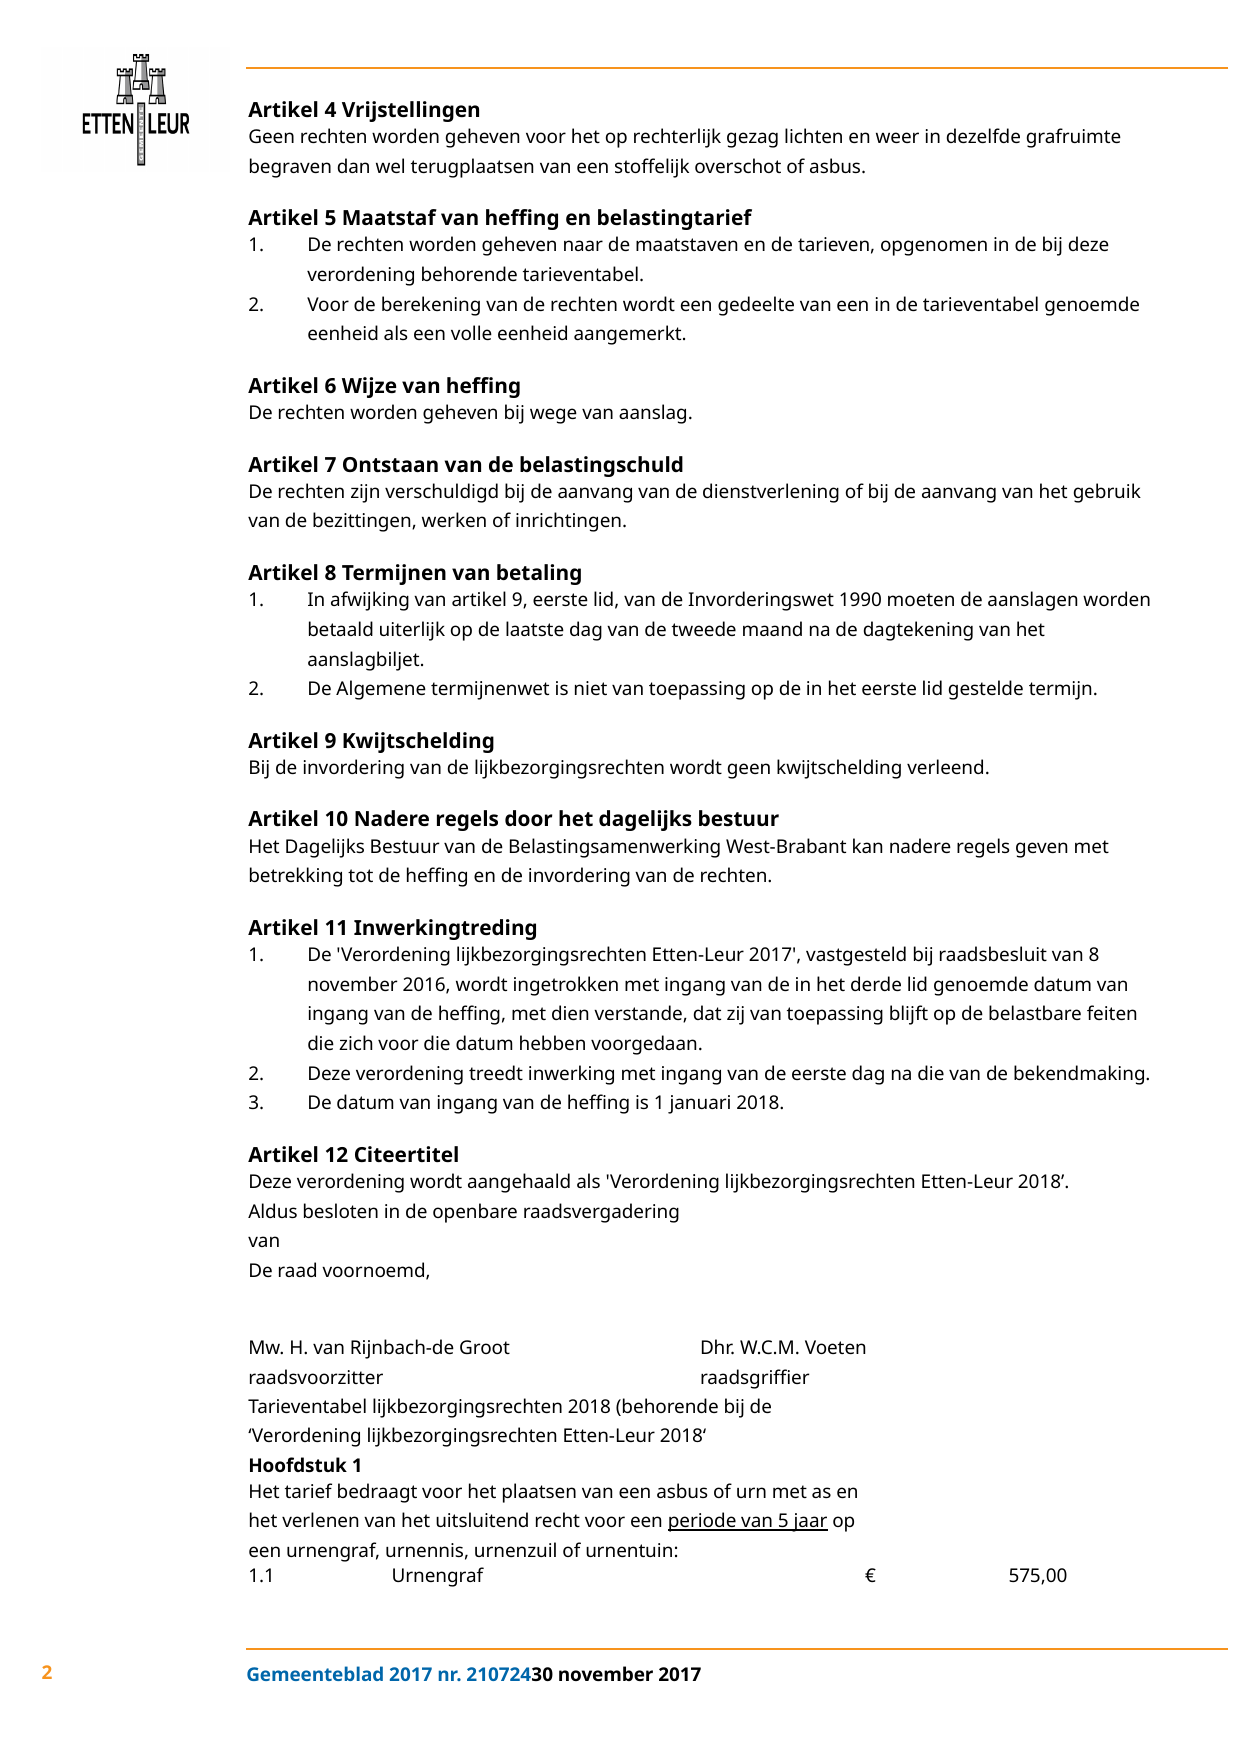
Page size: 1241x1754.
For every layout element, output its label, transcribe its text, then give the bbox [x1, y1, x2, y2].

text Aldus besloten in de openbare raadsvergadering [248, 1198, 1152, 1223]
text Het Dagelijks Bestuur van de Belastingsamenwerking West-Brabant kan nadere regels geven met betrekking tot de heffing en de invordering van de rechten. [248, 833, 1152, 888]
table_cell 575,00 [1008, 1563, 1152, 1588]
table_cell Mw. H. van Rijnbach-de Groot raadsvoorzitter [248, 1334, 700, 1389]
text ‘Verordening lijkbezorgingsrechten Etten-Leur 2018‘ [248, 1422, 1152, 1448]
list Deze verordening treedt inwerking met ingang van de eerste dag na die van de bekendmaking. [248, 1060, 1152, 1086]
table_cell Het tarief bedraagt voor het plaatsen van een asbus of urn met as en het verlenen van het uitsluitend recht voor een periode van 5 jaar op een urnengraf, urnennis, urnenzuil of urnentuin: [248, 1478, 865, 1563]
list De rechten worden geheven naar de maatstaven en de tarieven, opgenomen in de bij deze verordening behorende tarieventabel. [248, 232, 1152, 287]
text Artikel 9 Kwijtschelding [248, 726, 1152, 754]
text Artikel 11 Inwerkingtreding [248, 913, 1152, 941]
table_cell € [865, 1563, 1008, 1588]
text Artikel 12 Citeertitel [248, 1140, 1152, 1168]
table_cell [865, 1478, 1008, 1563]
text Artikel 7 Ontstaan van de belastingschuld [248, 450, 1152, 478]
table_cell Dhr. W.C.M. Voeten raadsgriffier [700, 1334, 1152, 1389]
table_cell [1008, 1478, 1152, 1563]
picture [41, 47, 231, 172]
text Artikel 5 Maatstaf van heffing en belastingtarief [248, 203, 1152, 232]
text Artikel 10 Nadere regels door het dagelijks bestuur [248, 804, 1152, 833]
table_header Hoofdstuk 1 [248, 1452, 865, 1478]
table_header [865, 1452, 1008, 1478]
text Deze verordening wordt aangehaald als 'Verordening lijkbezorgingsrechten Etten-Leur 2018’. [248, 1168, 1152, 1194]
table_cell 1.1 [248, 1563, 391, 1588]
table_header De raad voornoemd, [248, 1257, 700, 1283]
table_header [1008, 1452, 1152, 1478]
list Voor de berekening van de rechten wordt een gedeelte van een in de tarieventabel genoemde eenheid als een volle eenheid aangemerkt. [248, 291, 1152, 346]
list De 'Verordening lijkbezorgingsrechten Etten-Leur 2017', vastgesteld bij raadsbesluit van 8 november 2016, wordt ingetrokken met ingang van de in het derde lid genoemde datum van ingang van de heffing, met dien verstande, dat zij van toepassing blijft op de belastbare feiten die zich voor die datum hebben voorgedaan. [248, 941, 1152, 1056]
table_cell [248, 1309, 700, 1334]
text Artikel 8 Termijnen van betaling [248, 558, 1152, 587]
list De Algemene termijnenwet is niet van toepassing op de in het eerste lid gestelde termijn. [248, 675, 1152, 701]
table_cell [248, 1283, 700, 1308]
table_cell [700, 1309, 1152, 1334]
table_cell [700, 1283, 1152, 1308]
list In afwijking van artikel 9, eerste lid, van de Invorderingswet 1990 moeten de aanslagen worden betaald uiterlijk op de laatste dag van de tweede maand na de dagtekening van het aanslagbiljet. [248, 587, 1152, 671]
table_header [700, 1257, 1152, 1283]
text Bij de invordering van de lijkbezorgingsrechten wordt geen kwijtschelding verleend. [248, 754, 1152, 780]
text Artikel 4 Vrijstellingen [248, 95, 1152, 123]
list De datum van ingang van de heffing is 1 januari 2018. [248, 1089, 1152, 1115]
text Artikel 6 Wijze van heffing [248, 371, 1152, 399]
text Geen rechten worden geheven voor het op rechterlijk gezag lichten en weer in dezelfde grafruimte begraven dan wel terugplaatsen van een stoffelijk overschot of asbus. [248, 123, 1152, 178]
text De rechten worden geheven bij wege van aanslag. [248, 399, 1152, 425]
text De rechten zijn verschuldigd bij de aanvang van de dienstverlening of bij de aanvang van het gebruik van de bezittingen, werken of inrichtingen. [248, 478, 1152, 533]
table_cell Urnengraf [391, 1563, 865, 1588]
text van [248, 1227, 1152, 1253]
text Tarieventabel lijkbezorgingsrechten 2018 (behorende bij de [248, 1393, 1152, 1418]
